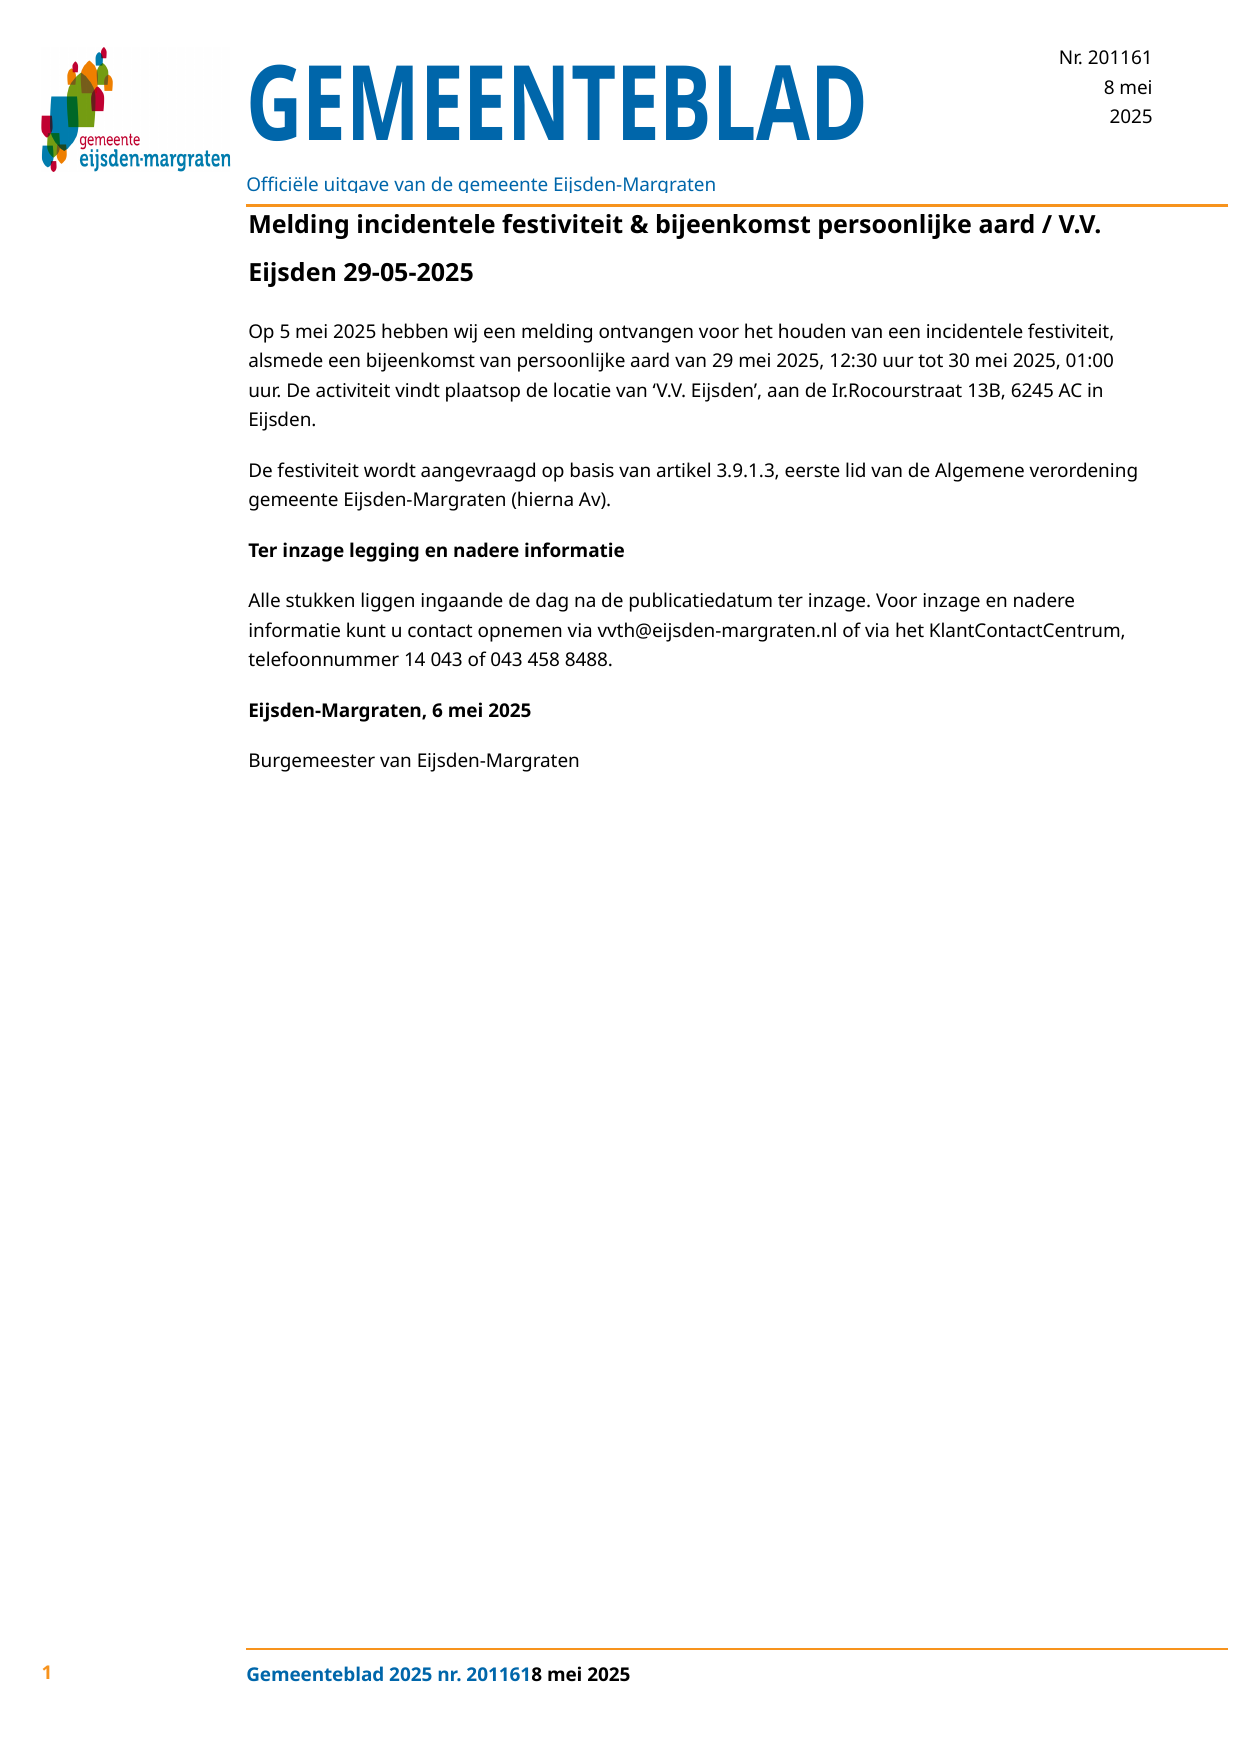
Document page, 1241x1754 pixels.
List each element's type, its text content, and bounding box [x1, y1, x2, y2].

text Melding incidentele festiviteit & bijeenkomst persoonlijke aard / V.V. Eijsden 29-05-2025 [248, 207, 1152, 288]
text Op 5 mei 2025 hebben wij een melding ontvangen voor het houden van een incidentele festiviteit, alsmede een bijeenkomst van persoonlijke aard van 29 mei 2025, 12:30 uur tot 30 mei 2025, 01:00 uur. De activiteit vindt plaatsop de locatie van ‘V.V. Eijsden’, aan de Ir.Rocourstraat 13B, 6245 AC in Eijsden. [248, 318, 1152, 432]
picture [41, 47, 231, 172]
text Ter inzage legging en nadere informatie [248, 537, 1152, 563]
text Burgemeester van Eijsden-Margraten [248, 747, 1152, 773]
text Eijsden-Margraten, 6 mei 2025 [248, 697, 1152, 723]
text De festiviteit wordt aangevraagd op basis van artikel 3.9.1.3, eerste lid van de Algemene verordening gemeente Eijsden-Margraten (hierna Av). [248, 457, 1152, 512]
text Alle stukken liggen ingaande de dag na de publicatiedatum ter inzage. Voor inzage en nadere informatie kunt u contact opnemen via vvth@eijsden-margraten.nl of via het KlantContactCentrum, telefoonnummer 14 043 of 043 458 8488. [248, 587, 1152, 672]
